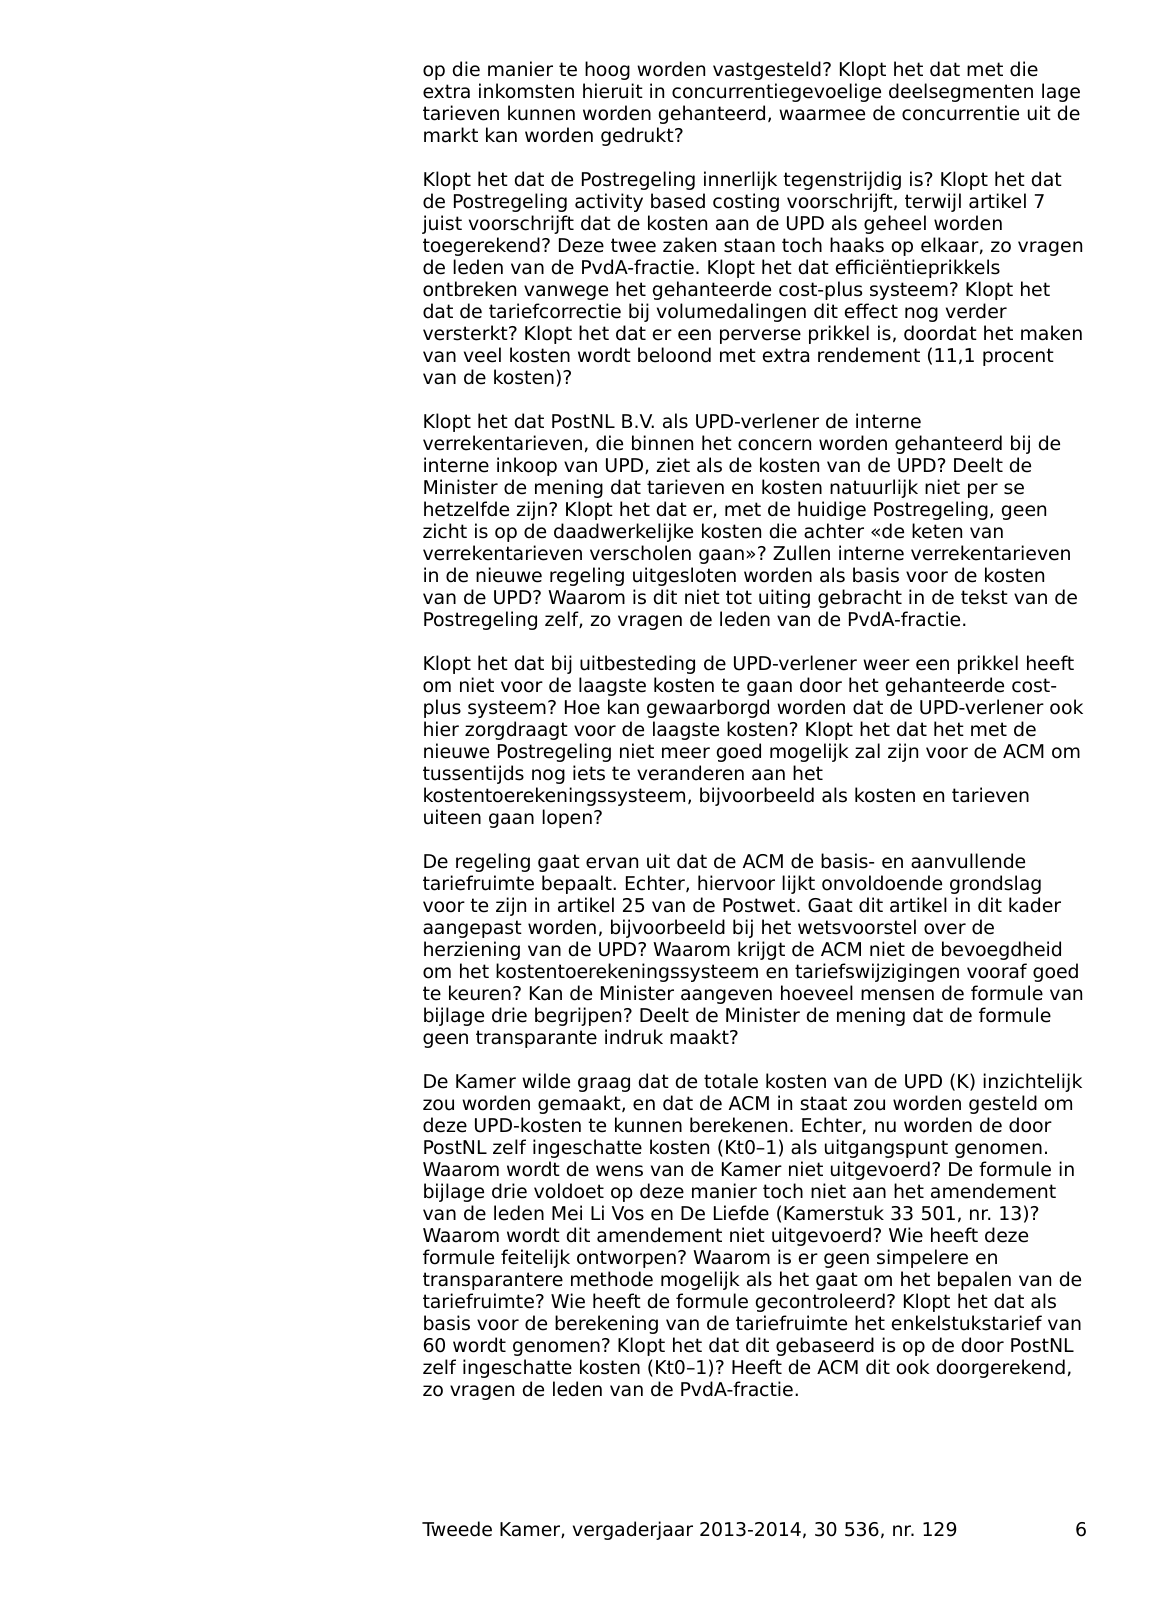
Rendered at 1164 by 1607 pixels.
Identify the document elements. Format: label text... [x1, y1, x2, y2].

text op die manier te hoog worden vastgesteld? Klopt het dat met die extra inkomsten hieruit in concurrentiegevoelige deelsegmenten lage tarieven kunnen worden gehanteerd, waarmee de concurrentie uit de markt kan worden gedrukt? [422, 59, 1087, 147]
text De Kamer wilde graag dat de totale kosten van de UPD (K) inzichtelijk zou worden gemaakt, en dat de ACM in staat zou worden gesteld om deze UPD-kosten te kunnen berekenen. Echter, nu worden de door PostNL zelf ingeschatte kosten (Kt0–1) als uitgangspunt genomen. Waarom wordt de wens van de Kamer niet uitgevoerd? De formule in bijlage drie voldoet op deze manier toch niet aan het amendement van de leden Mei Li Vos en De Liefde (Kamerstuk 33 501, nr. 13)? Waarom wordt dit amendement niet uitgevoerd? Wie heeft deze formule feitelijk ontworpen? Waarom is er geen simpelere en transparantere methode mogelijk als het gaat om het bepalen van de tariefruimte? Wie heeft de formule gecontroleerd? Klopt het dat als basis voor de berekening van de tariefruimte het enkelstukstarief van 60 wordt genomen? Klopt het dat dit gebaseerd is op de door PostNL zelf ingeschatte kosten (Kt0–1)? Heeft de ACM dit ook doorgerekend, zo vragen de leden van de PvdA-fractie. [422, 1071, 1087, 1401]
text De regeling gaat ervan uit dat de ACM de basis- en aanvullende tariefruimte bepaalt. Echter, hiervoor lijkt onvoldoende grondslag voor te zijn in artikel 25 van de Postwet. Gaat dit artikel in dit kader aangepast worden, bijvoorbeeld bij het wetsvoorstel over de herziening van de UPD? Waarom krijgt de ACM niet de bevoegdheid om het kostentoerekeningssysteem en tariefswijzigingen vooraf goed te keuren? Kan de Minister aangeven hoeveel mensen de formule van bijlage drie begrijpen? Deelt de Minister de mening dat de formule geen transparante indruk maakt? [422, 851, 1087, 1049]
text Klopt het dat bij uitbesteding de UPD-verlener weer een prikkel heeft om niet voor de laagste kosten te gaan door het gehanteerde cost-plus systeem? Hoe kan gewaarborgd worden dat de UPD-verlener ook hier zorgdraagt voor de laagste kosten? Klopt het dat het met de nieuwe Postregeling niet meer goed mogelijk zal zijn voor de ACM om tussentijds nog iets te veranderen aan het kostentoerekeningssysteem, bijvoorbeeld als kosten en tarieven uiteen gaan lopen? [422, 653, 1087, 829]
text Klopt het dat de Postregeling innerlijk tegenstrijdig is? Klopt het dat de Postregeling activity based costing voorschrijft, terwijl artikel 7 juist voorschrijft dat de kosten aan de UPD als geheel worden toegerekend? Deze twee zaken staan toch haaks op elkaar, zo vragen de leden van de PvdA-fractie. Klopt het dat efficiëntieprikkels ontbreken vanwege het gehanteerde cost-plus systeem? Klopt het dat de tariefcorrectie bij volumedalingen dit effect nog verder versterkt? Klopt het dat er een perverse prikkel is, doordat het maken van veel kosten wordt beloond met extra rendement (11,1 procent van de kosten)? [422, 169, 1087, 389]
text Klopt het dat PostNL B.V. als UPD-verlener de interne verrekentarieven, die binnen het concern worden gehanteerd bij de interne inkoop van UPD, ziet als de kosten van de UPD? Deelt de Minister de mening dat tarieven en kosten natuurlijk niet per se hetzelfde zijn? Klopt het dat er, met de huidige Postregeling, geen zicht is op de daadwerkelijke kosten die achter «de keten van verrekentarieven verscholen gaan»? Zullen interne verrekentarieven in de nieuwe regeling uitgesloten worden als basis voor de kosten van de UPD? Waarom is dit niet tot uiting gebracht in de tekst van de Postregeling zelf, zo vragen de leden van de PvdA-fractie. [422, 411, 1087, 631]
